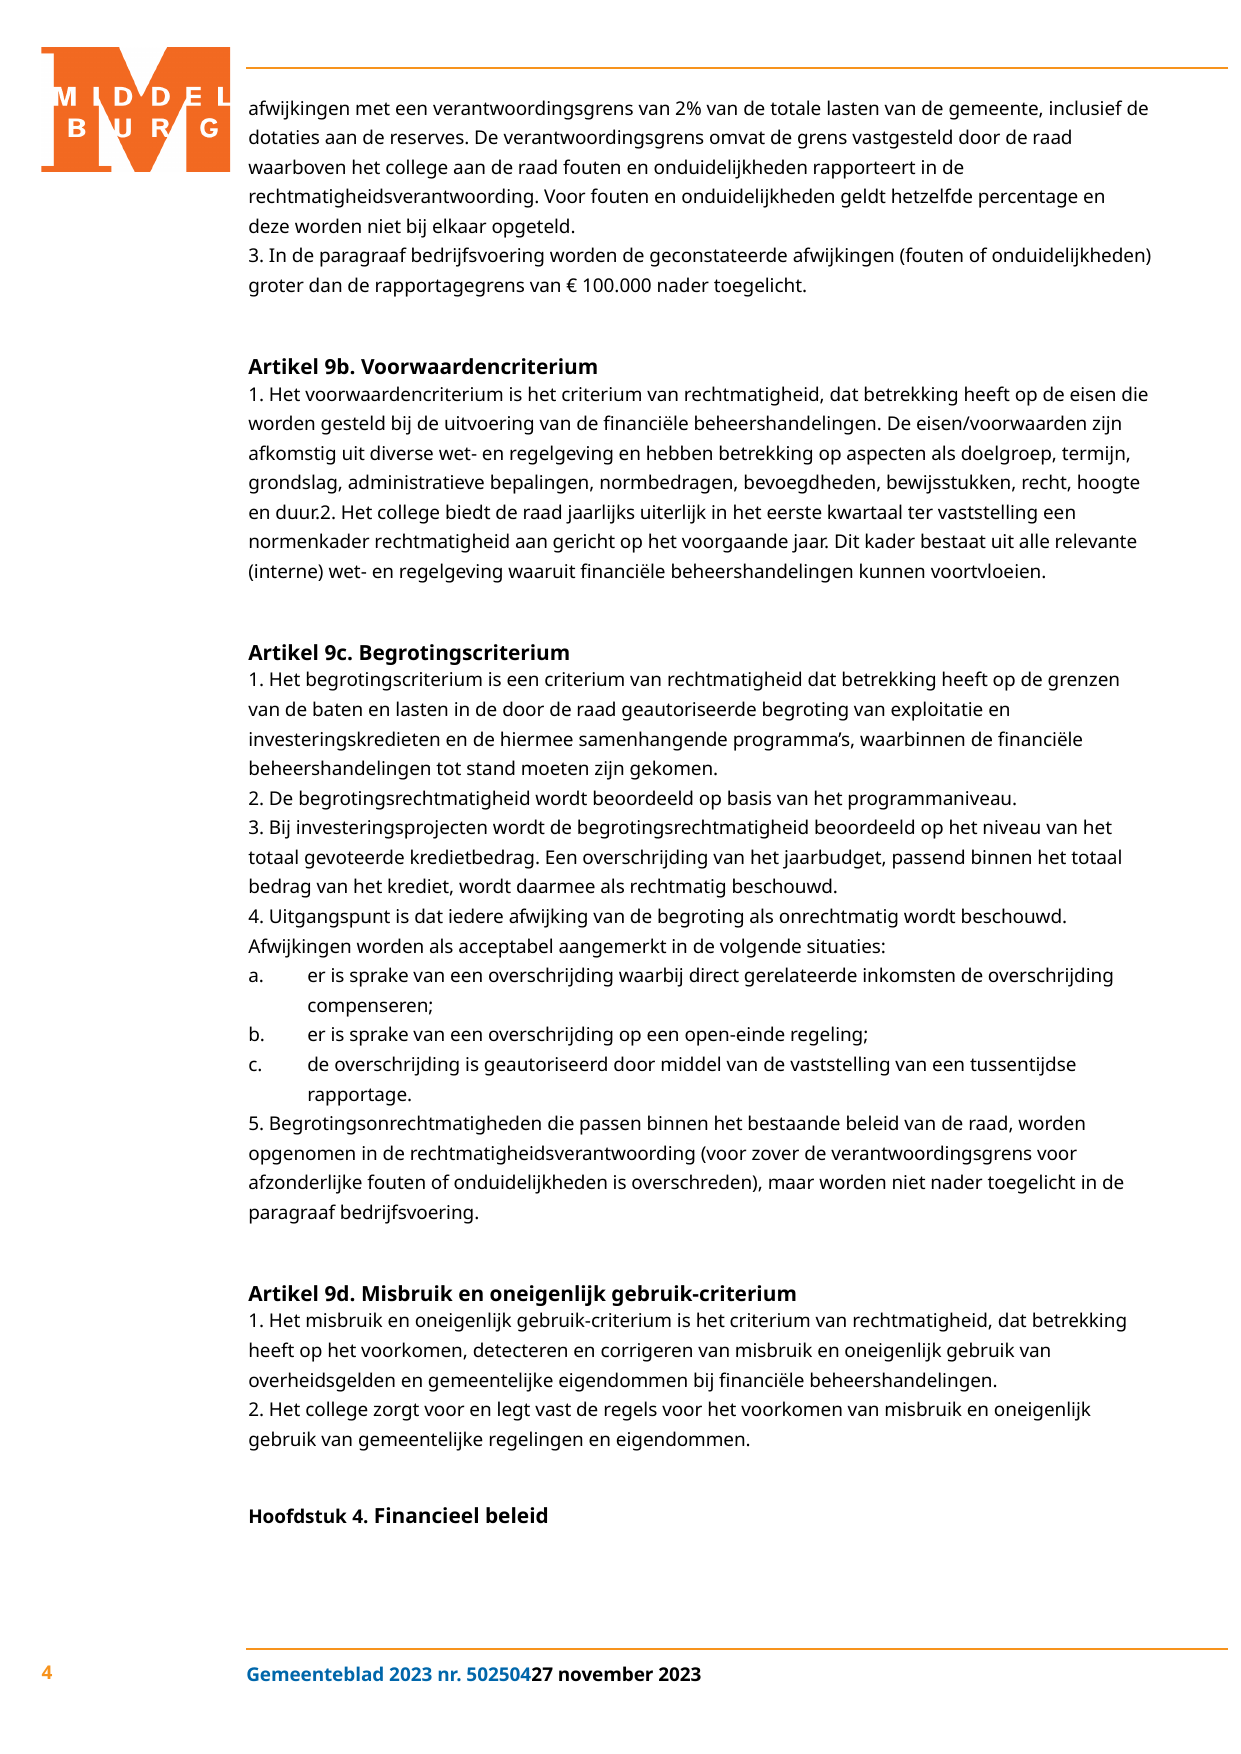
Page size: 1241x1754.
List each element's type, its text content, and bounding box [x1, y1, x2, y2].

picture [41, 47, 231, 172]
text 2. De begrotingsrechtmatigheid wordt beoordeeld op basis van het programmaniveau. [248, 785, 1152, 811]
text 1. Het voorwaardencriterium is het criterium van rechtmatigheid, dat betrekking heeft op de eisen die worden gesteld bij de uitvoering van de financiële beheershandelingen. De eisen/voorwaarden zijn afkomstig uit diverse wet- en regelgeving en hebben betrekking op aspecten als doelgroep, termijn, grondslag, administratieve bepalingen, normbedragen, bevoegdheden, bewijsstukken, recht, hoogte en duur.2. Het college biedt de raad jaarlijks uiterlijk in het eerste kwartaal ter vaststelling een normenkader rechtmatigheid aan gericht op het voorgaande jaar. Dit kader bestaat uit alle relevante (interne) wet- en regelgeving waaruit financiële beheershandelingen kunnen voortvloeien. [248, 381, 1152, 584]
text 1. Het misbruik en oneigenlijk gebruik-criterium is het criterium van rechtmatigheid, dat betrekking heeft op het voorkomen, detecteren en corrigeren van misbruik en oneigenlijk gebruik van overheidsgelden en gemeentelijke eigendommen bij financiële beheershandelingen. [248, 1308, 1152, 1392]
text 4. Uitgangspunt is dat iedere afwijking van de begroting als onrechtmatig wordt beschouwd. Afwijkingen worden als acceptabel aangemerkt in de volgende situaties: [248, 903, 1152, 959]
text Hoofdstuk 4. Financieel beleid [248, 1501, 1152, 1529]
text afwijkingen met een verantwoordingsgrens van 2% van de totale lasten van de gemeente, inclusief de dotaties aan de reserves. De verantwoordingsgrens omvat de grens vastgesteld door de raad waarboven het college aan de raad fouten en onduidelijkheden rapporteert in de rechtmatigheidsverantwoording. Voor fouten en onduidelijkheden geldt hetzelfde percentage en deze worden niet bij elkaar opgeteld. [248, 95, 1152, 239]
list er is sprake van een overschrijding waarbij direct gerelateerde inkomsten de overschrijding compenseren; [248, 962, 1152, 1018]
text 3. In de paragraaf bedrijfsvoering worden de geconstateerde afwijkingen (fouten of onduidelijkheden) groter dan de rapportagegrens van € 100.000 nader toegelicht. [248, 243, 1152, 298]
list er is sprake van een overschrijding op een open-einde regeling; [248, 1022, 1152, 1047]
text 5. Begrotingsonrechtmatigheden die passen binnen het bestaande beleid van de raad, worden opgenomen in de rechtmatigheidsverantwoording (voor zover de verantwoordingsgrens voor afzonderlijke fouten of onduidelijkheden is overschreden), maar worden niet nader toegelicht in de paragraaf bedrijfsvoering. [248, 1110, 1152, 1225]
text Artikel 9b. Voorwaardencriterium [248, 352, 1152, 381]
text Artikel 9d. Misbruik en oneigenlijk gebruik-criterium [248, 1279, 1152, 1308]
list de overschrijding is geautoriseerd door middel van de vaststelling van een tussentijdse rapportage. [248, 1051, 1152, 1107]
text Artikel 9c. Begrotingscriterium [248, 638, 1152, 667]
text 3. Bij investeringsprojecten wordt de begrotingsrechtmatigheid beoordeeld op het niveau van het totaal gevoteerde kredietbedrag. Een overschrijding van het jaarbudget, passend binnen het totaal bedrag van het krediet, wordt daarmee als rechtmatig beschouwd. [248, 814, 1152, 899]
text 2. Het college zorgt voor en legt vast de regels voor het voorkomen van misbruik en oneigenlijk gebruik van gemeentelijke regelingen en eigendommen. [248, 1396, 1152, 1452]
text 1. Het begrotingscriterium is een criterium van rechtmatigheid dat betrekking heeft op de grenzen van de baten en lasten in de door de raad geautoriseerde begroting van exploitatie en investeringskredieten en de hiermee samenhangende programma’s, waarbinnen de financiële beheershandelingen tot stand moeten zijn gekomen. [248, 667, 1152, 781]
